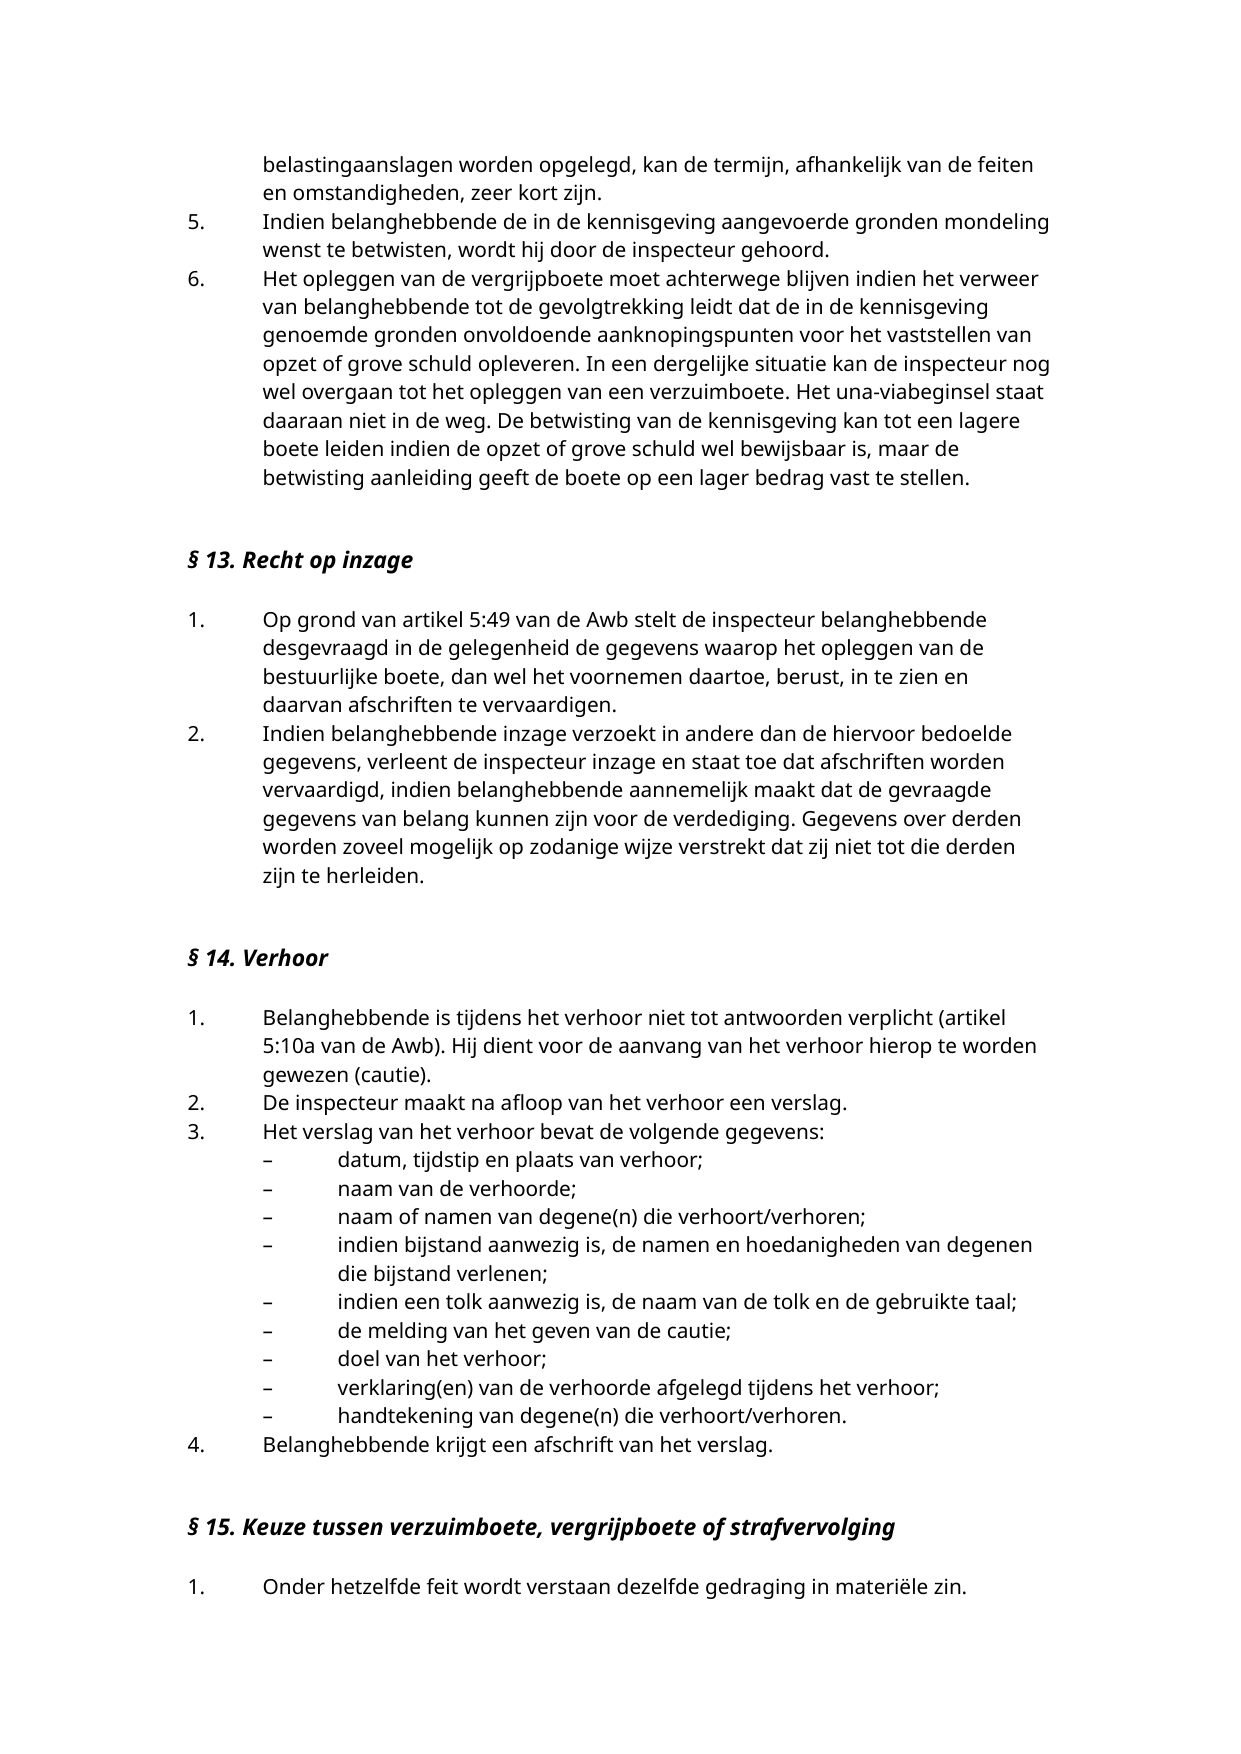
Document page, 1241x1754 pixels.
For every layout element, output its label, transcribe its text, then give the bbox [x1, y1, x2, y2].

list De inspecteur maakt na afloop van het verhoor een verslag. [187, 1088, 1053, 1117]
list belastingaanslagen worden opgelegd, kan de termijn, afhankelijk van de feiten en omstandigheden, zeer kort zijn. [187, 150, 1053, 207]
subtitle § 15. Keuze tussen verzuimboete, vergrijpboete of strafvervolging [187, 1511, 1053, 1542]
list naam of namen van degene(n) die verhoort/verhoren; [262, 1202, 1053, 1231]
list naam van de verhoorde; [262, 1174, 1053, 1202]
list indien bijstand aanwezig is, de namen en hoedanigheden van degenen die bijstand verlenen; [262, 1231, 1053, 1287]
list Belanghebbende is tijdens het verhoor niet tot antwoorden verplicht (artikel 5:10a van de Awb). Hij dient voor de aanvang van het verhoor hierop te worden gewezen (cautie). [187, 1003, 1053, 1088]
list Indien belanghebbende de in de kennisgeving aangevoerde gronden mondeling wenst te betwisten, wordt hij door de inspecteur gehoord. [187, 207, 1053, 264]
list handtekening van degene(n) die verhoort/verhoren. [262, 1401, 1053, 1430]
list datum, tijdstip en plaats van verhoor; [262, 1145, 1053, 1174]
list Het opleggen van de vergrijpboete moet achterwege blijven indien het verweer van belanghebbende tot de gevolgtrekking leidt dat de in de kennisgeving genoemde gronden onvoldoende aanknopingspunten voor het vaststellen van opzet of grove schuld opleveren. In een dergelijke situatie kan de inspecteur nog wel overgaan tot het opleggen van een verzuimboete. Het una-viabeginsel staat daaraan niet in de weg. De betwisting van de kennisgeving kan tot een lagere boete leiden indien de opzet of grove schuld wel bewijsbaar is, maar de betwisting aanleiding geeft de boete op een lager bedrag vast te stellen. [187, 264, 1053, 491]
subtitle § 13. Recht op inzage [187, 544, 1053, 575]
list Onder hetzelfde feit wordt verstaan dezelfde gedraging in materiële zin. [187, 1572, 1053, 1600]
list doel van het verhoor; [262, 1344, 1053, 1373]
subtitle § 14. Verhoor [187, 942, 1053, 973]
list indien een tolk aanwezig is, de naam van de tolk en de gebruikte taal; [262, 1287, 1053, 1316]
list Het verslag van het verhoor bevat de volgende gegevens: [187, 1117, 1053, 1145]
list Op grond van artikel 5:49 van de Awb stelt de inspecteur belanghebbende desgevraagd in de gelegenheid de gegevens waarop het opleggen van de bestuurlijke boete, dan wel het voornemen daartoe, berust, in te zien en daarvan afschriften te vervaardigen. [187, 605, 1053, 719]
list verklaring(en) van de verhoorde afgelegd tijdens het verhoor; [262, 1373, 1053, 1401]
list Indien belanghebbende inzage verzoekt in andere dan de hiervoor bedoelde gegevens, verleent de inspecteur inzage en staat toe dat afschriften worden vervaardigd, indien belanghebbende aannemelijk maakt dat de gevraagde gegevens van belang kunnen zijn voor de verdediging. Gegevens over derden worden zoveel mogelijk op zodanige wijze verstrekt dat zij niet tot die derden zijn te herleiden. [187, 719, 1053, 889]
list Belanghebbende krijgt een afschrift van het verslag. [187, 1430, 1053, 1458]
list de melding van het geven van de cautie; [262, 1316, 1053, 1344]
